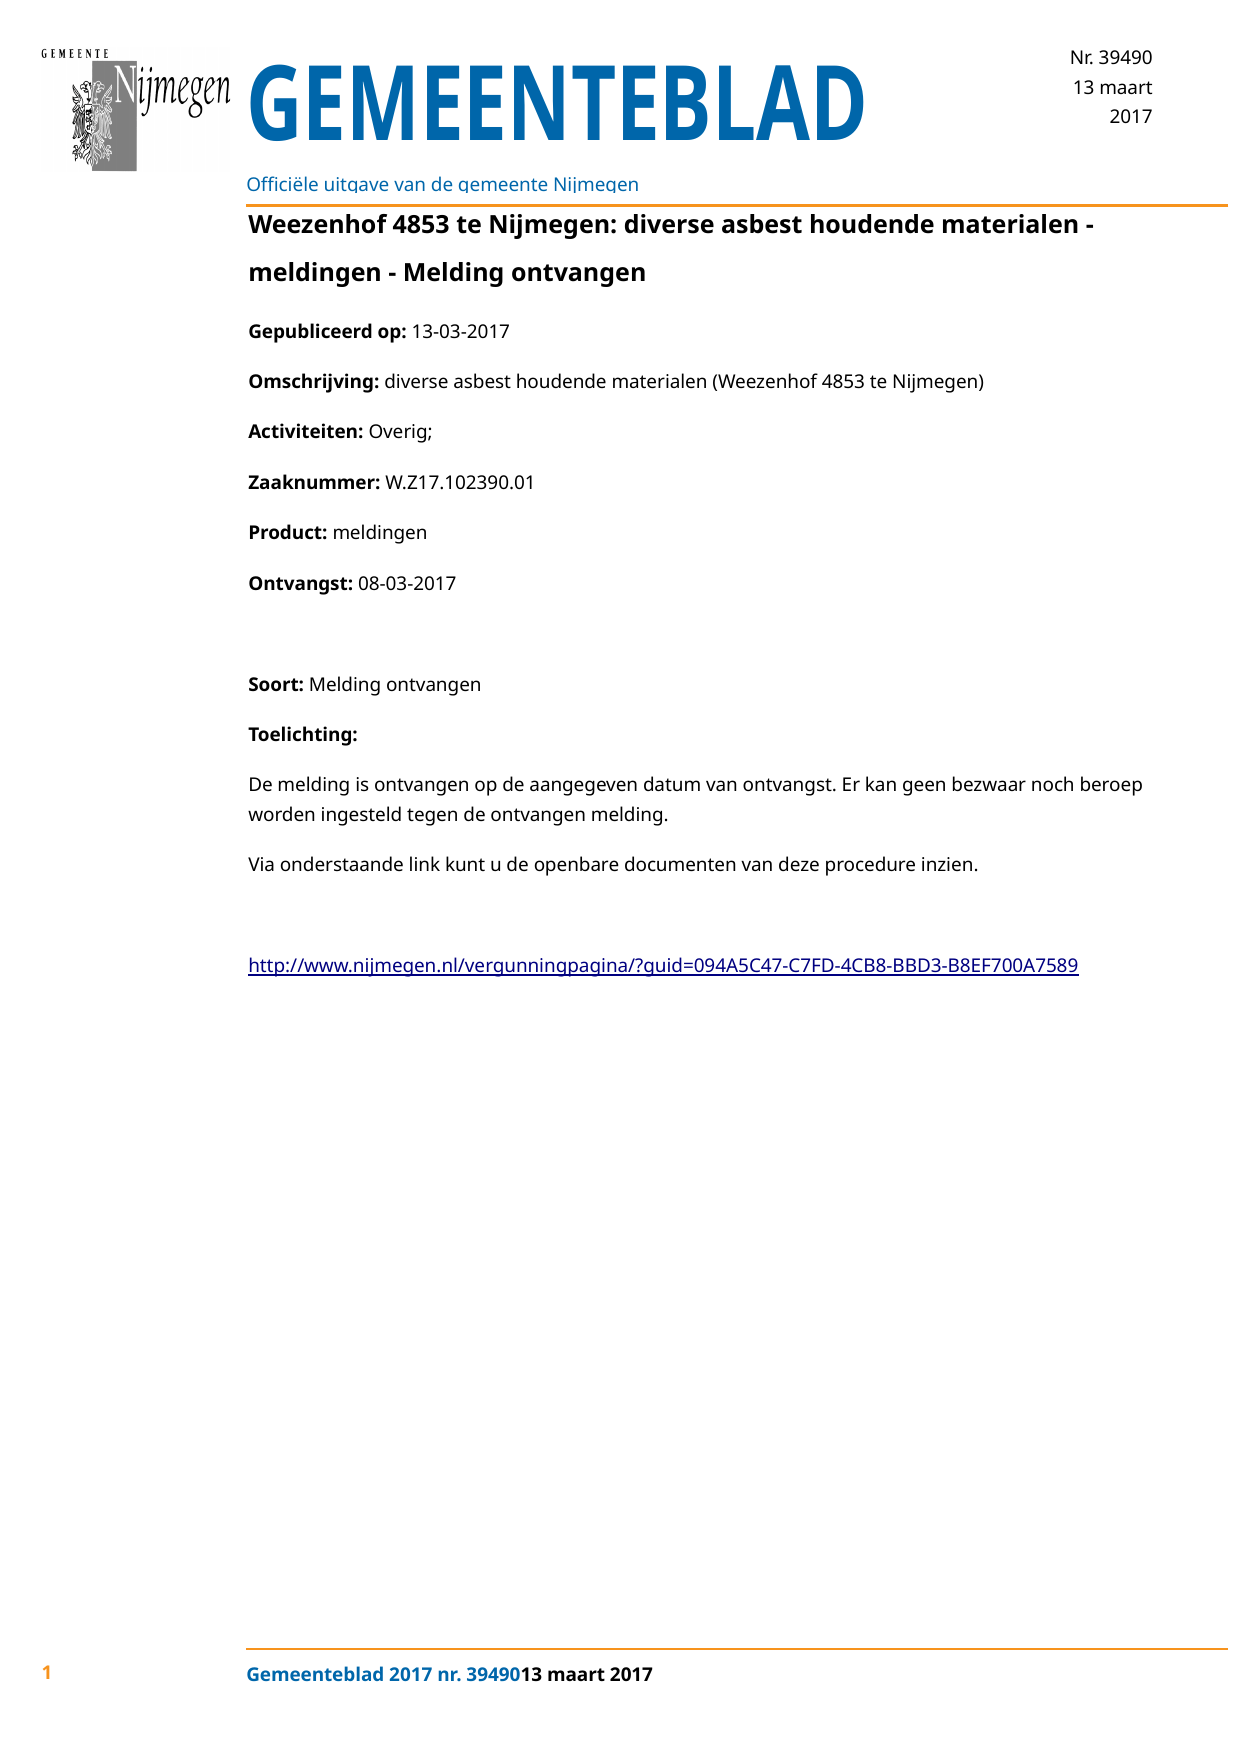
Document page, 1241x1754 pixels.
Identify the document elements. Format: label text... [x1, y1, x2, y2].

text Zaaknummer: W.Z17.102390.01 [248, 469, 1152, 495]
text Toelichting: [248, 721, 1152, 747]
text Soort: Melding ontvangen [248, 671, 1152, 697]
text Product: meldingen [248, 519, 1152, 545]
picture [41, 47, 231, 172]
text De melding is ontvangen op de aangegeven datum van ontvangst. Er kan geen bezwaar noch beroep worden ingesteld tegen de ontvangen melding. [248, 772, 1152, 827]
text Gepubliceerd op: 13-03-2017 [248, 318, 1152, 344]
text Omschrijving: diverse asbest houdende materialen (Weezenhof 4853 te Nijmegen) [248, 368, 1152, 394]
text Activiteiten: Overig; [248, 419, 1152, 444]
text Via onderstaande link kunt u de openbare documenten van deze procedure inzien. [248, 852, 1152, 877]
text Ontvangst: 08-03-2017 [248, 570, 1152, 596]
text http://www.nijmegen.nl/vergunningpagina/?guid=094A5C47-C7FD-4CB8-BBD3-B8EF700A7589 [248, 952, 1152, 978]
text Weezenhof 4853 te Nijmegen: diverse asbest houdende materialen - meldingen - Melding ontvangen [248, 207, 1152, 288]
